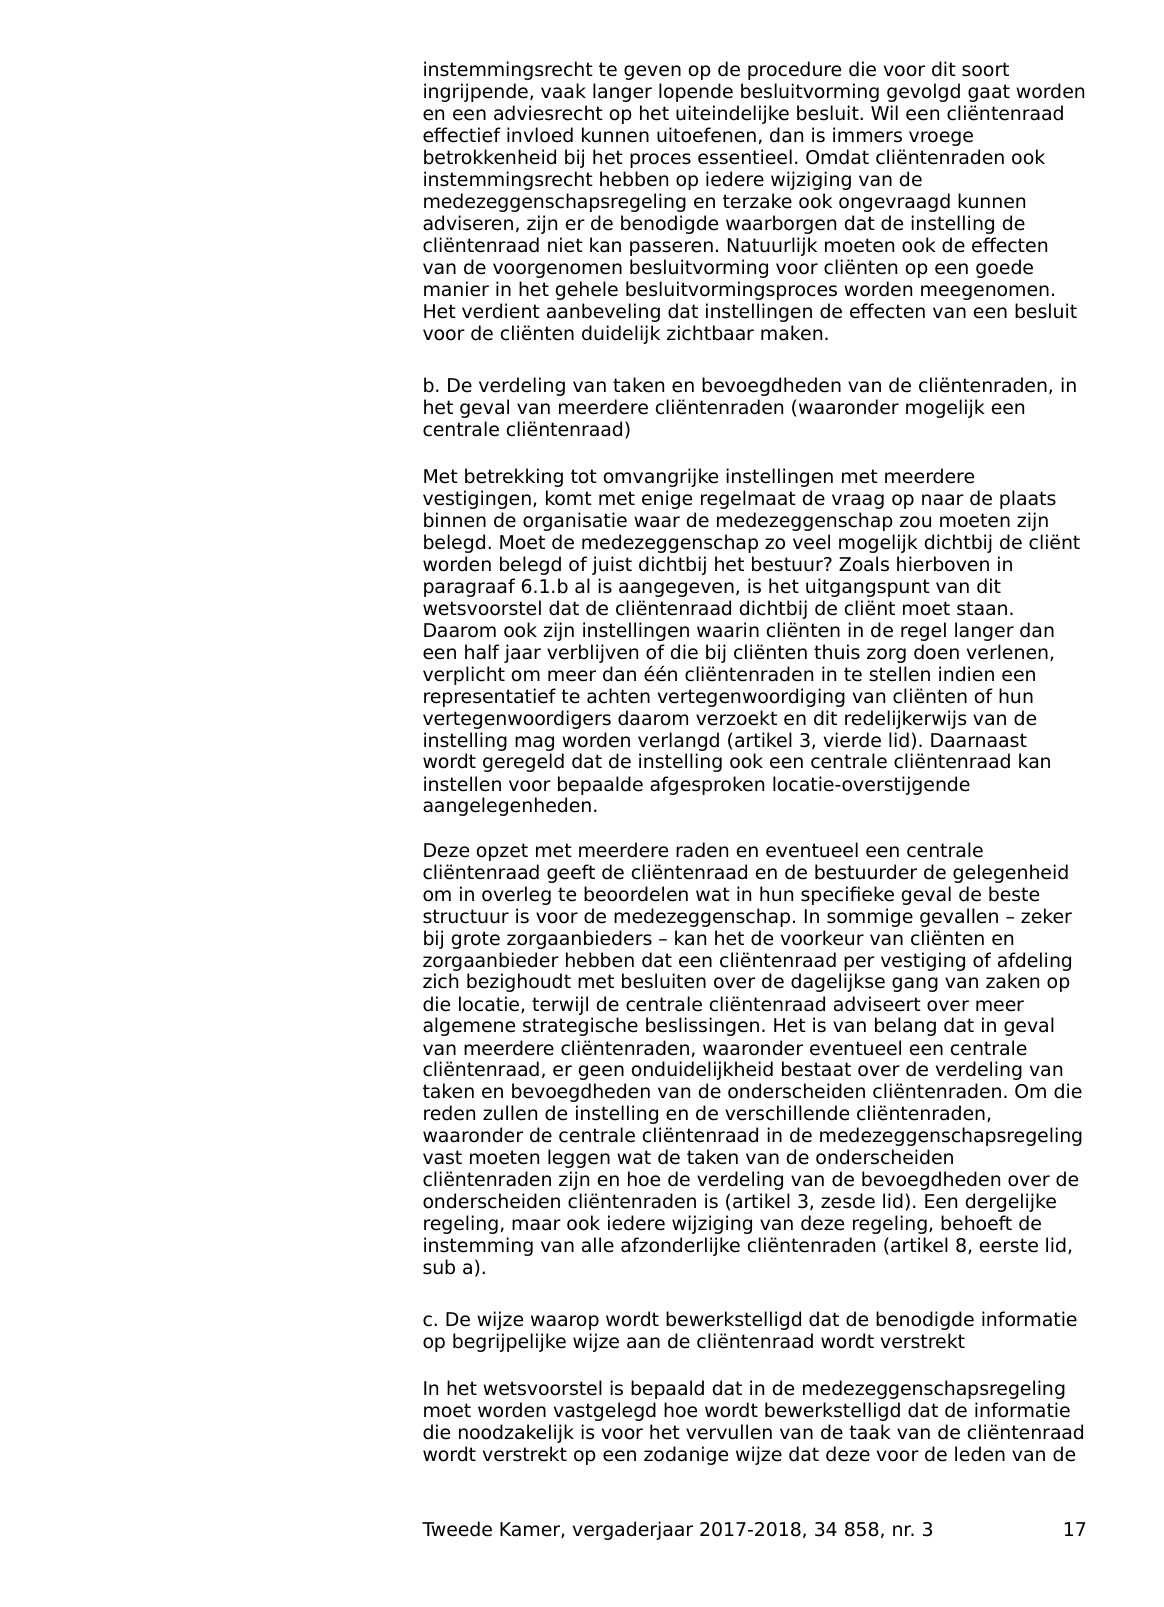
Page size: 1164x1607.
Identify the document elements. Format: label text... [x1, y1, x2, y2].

text Met betrekking tot omvangrijke instellingen met meerdere vestigingen, komt met enige regelmaat de vraag op naar de plaats binnen de organisatie waar de medezeggenschap zou moeten zijn belegd. Moet de medezeggenschap zo veel mogelijk dichtbij de cliënt worden belegd of juist dichtbij het bestuur? Zoals hierboven in paragraaf 6.1.b al is aangegeven, is het uitgangspunt van dit wetsvoorstel dat de cliëntenraad dichtbij de cliënt moet staan. Daarom ook zijn instellingen waarin cliënten in de regel langer dan een half jaar verblijven of die bij cliënten thuis zorg doen verlenen, verplicht om meer dan één cliëntenraden in te stellen indien een representatief te achten vertegenwoordiging van cliënten of hun vertegenwoordigers daarom verzoekt en dit redelijkerwijs van de instelling mag worden verlangd (artikel 3, vierde lid). Daarnaast wordt geregeld dat de instelling ook een centrale cliëntenraad kan instellen voor bepaalde afgesproken locatie-overstijgende aangelegenheden. [422, 466, 1087, 817]
subtitle c. De wijze waarop wordt bewerkstelligd dat de benodigde informatie op begrijpelijke wijze aan de cliëntenraad wordt verstrekt [422, 1309, 1087, 1353]
subtitle b. De verdeling van taken en bevoegdheden van de cliëntenraden, in het geval van meerdere cliëntenraden (waaronder mogelijk een centrale cliëntenraad) [422, 375, 1087, 441]
text instemmingsrecht te geven op de procedure die voor dit soort ingrijpende, vaak langer lopende besluitvorming gevolgd gaat worden en een adviesrecht op het uiteindelijke besluit. Wil een cliëntenraad effectief invloed kunnen uitoefenen, dan is immers vroege betrokkenheid bij het proces essentieel. Omdat cliëntenraden ook instemmingsrecht hebben op iedere wijziging van de medezeggenschapsregeling en terzake ook ongevraagd kunnen adviseren, zijn er de benodigde waarborgen dat de instelling de cliëntenraad niet kan passeren. Natuurlijk moeten ook de effecten van de voorgenomen besluitvorming voor cliënten op een goede manier in het gehele besluitvormingsproces worden meegenomen. Het verdient aanbeveling dat instellingen de effecten van een besluit voor de cliënten duidelijk zichtbaar maken. [422, 59, 1087, 345]
text Deze opzet met meerdere raden en eventueel een centrale cliëntenraad geeft de cliëntenraad en de bestuurder de gelegenheid om in overleg te beoordelen wat in hun specifieke geval de beste structuur is voor de medezeggenschap. In sommige gevallen – zeker bij grote zorgaanbieders – kan het de voorkeur van cliënten en zorgaanbieder hebben dat een cliëntenraad per vestiging of afdeling zich bezighoudt met besluiten over de dagelijkse gang van zaken op die locatie, terwijl de centrale cliëntenraad adviseert over meer algemene strategische beslissingen. Het is van belang dat in geval van meerdere cliëntenraden, waaronder eventueel een centrale cliëntenraad, er geen onduidelijkheid bestaat over de verdeling van taken en bevoegdheden van de onderscheiden cliëntenraden. Om die reden zullen de instelling en de verschillende cliëntenraden, waaronder de centrale cliëntenraad in de medezeggenschapsregeling vast moeten leggen wat de taken van de onderscheiden cliëntenraden zijn en hoe de verdeling van de bevoegdheden over de onderscheiden cliëntenraden is (artikel 3, zesde lid). Een dergelijke regeling, maar ook iedere wijziging van deze regeling, behoeft de instemming van alle afzonderlijke cliëntenraden (artikel 8, eerste lid, sub a). [422, 839, 1087, 1279]
text In het wetsvoorstel is bepaald dat in de medezeggenschapsregeling moet worden vastgelegd hoe wordt bewerkstelligd dat de informatie die noodzakelijk is voor het vervullen van de taak van de cliëntenraad wordt verstrekt op een zodanige wijze dat deze voor de leden van de [422, 1378, 1087, 1466]
